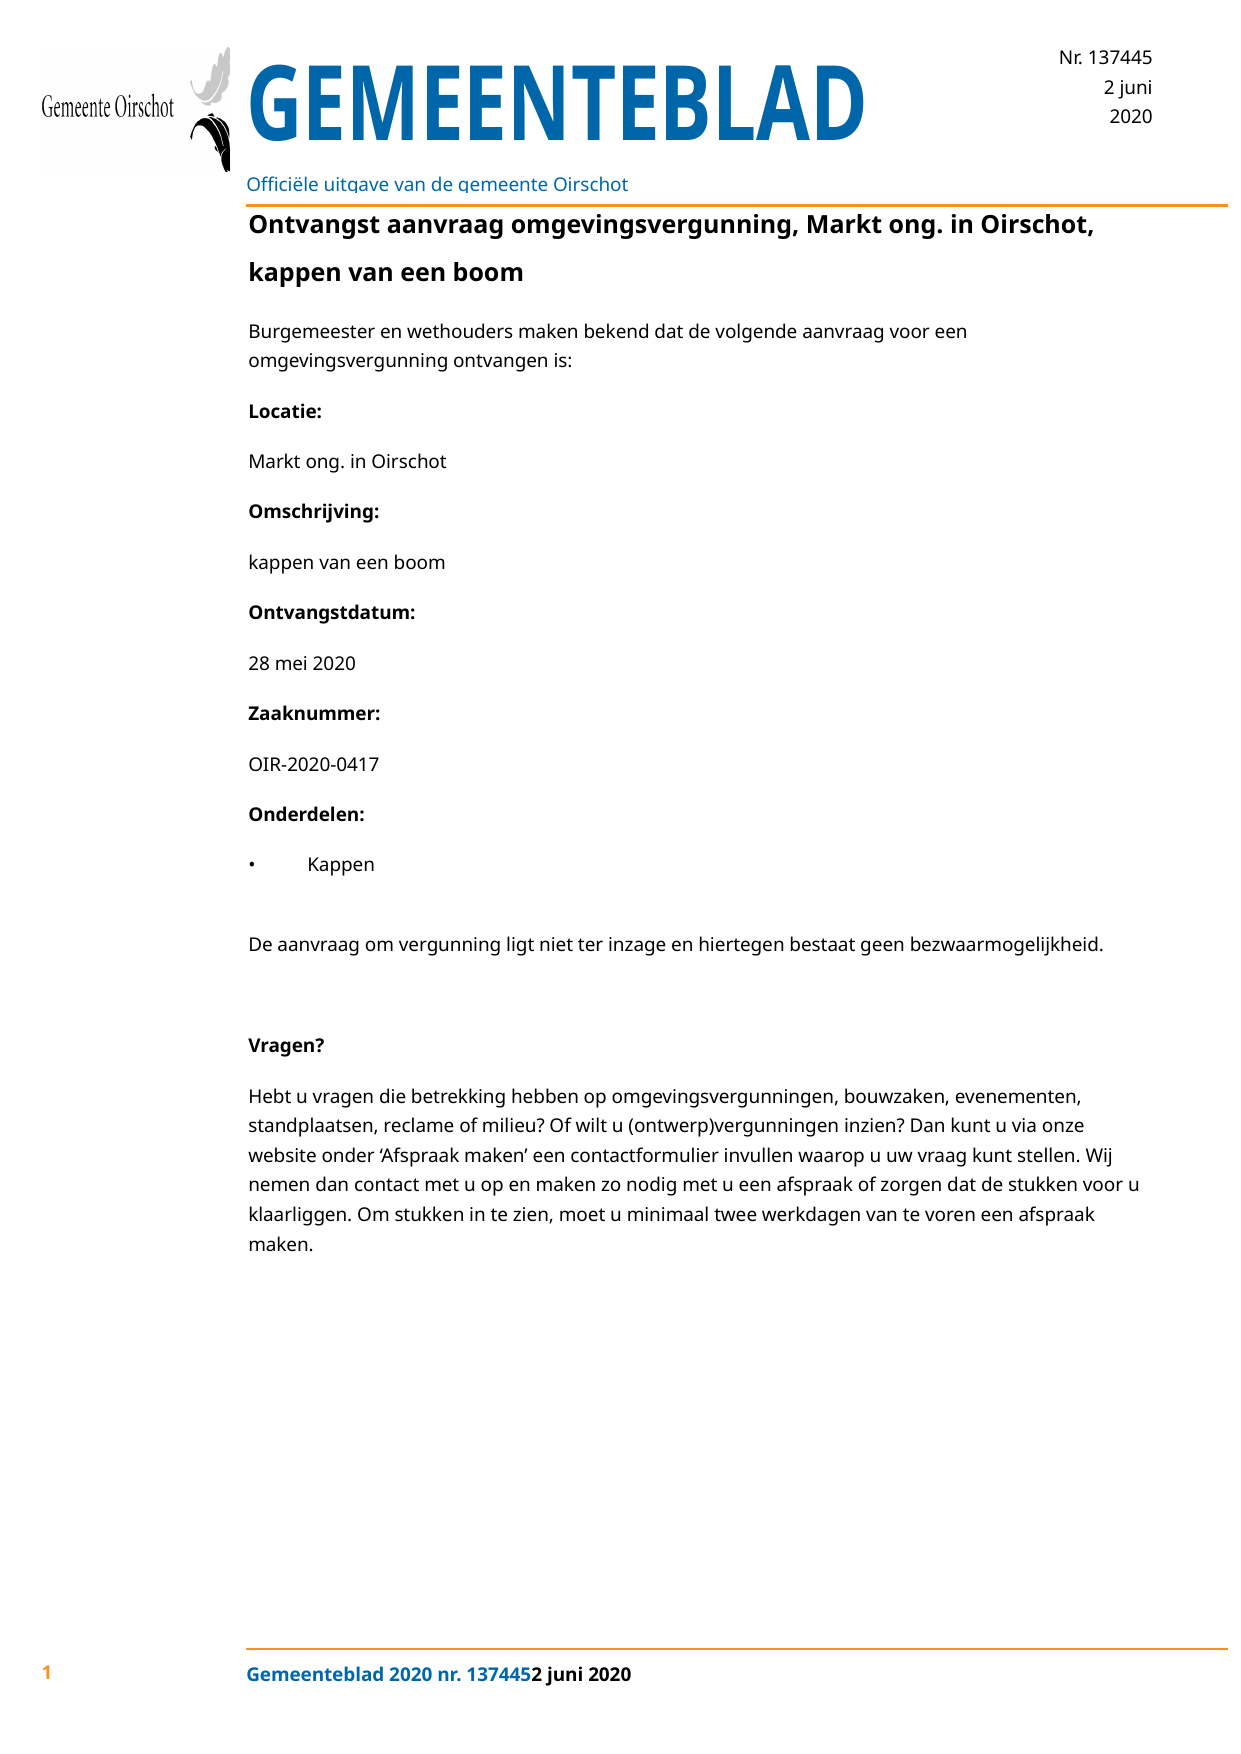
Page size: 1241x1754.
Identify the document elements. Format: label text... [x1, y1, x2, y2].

text OIR-2020-0417 [248, 751, 1152, 777]
text 28 mei 2020 [248, 650, 1152, 676]
text De aanvraag om vergunning ligt niet ter inzage en hiertegen bestaat geen bezwaarmogelijkheid. [248, 932, 1152, 957]
picture [41, 47, 231, 172]
text Vragen? [248, 1032, 1152, 1058]
text Locatie: [248, 398, 1152, 424]
text Markt ong. in Oirschot [248, 448, 1152, 474]
text Omschrijving: [248, 499, 1152, 524]
text Ontvangstdatum: [248, 599, 1152, 625]
text Hebt u vragen die betrekking hebben op omgevingsvergunningen, bouwzaken, evenementen, standplaatsen, reclame of milieu? Of wilt u (ontwerp)vergunningen inzien? Dan kunt u via onze website onder ‘Afspraak maken’ een contactformulier invullen waarop u uw vraag kunt stellen. Wij nemen dan contact met u op en maken zo nodig met u een afspraak of zorgen dat de stukken voor u klaarliggen. Om stukken in te zien, moet u minimaal twee werkdagen van te voren een afspraak maken. [248, 1083, 1152, 1257]
text kappen van een boom [248, 549, 1152, 575]
text Ontvangst aanvraag omgevingsvergunning, Markt ong. in Oirschot, kappen van een boom [248, 207, 1152, 288]
list Kappen [248, 852, 1152, 877]
text Zaaknummer: [248, 700, 1152, 726]
text Burgemeester en wethouders maken bekend dat de volgende aanvraag voor een omgevingsvergunning ontvangen is: [248, 318, 1152, 373]
text Onderdelen: [248, 801, 1152, 827]
